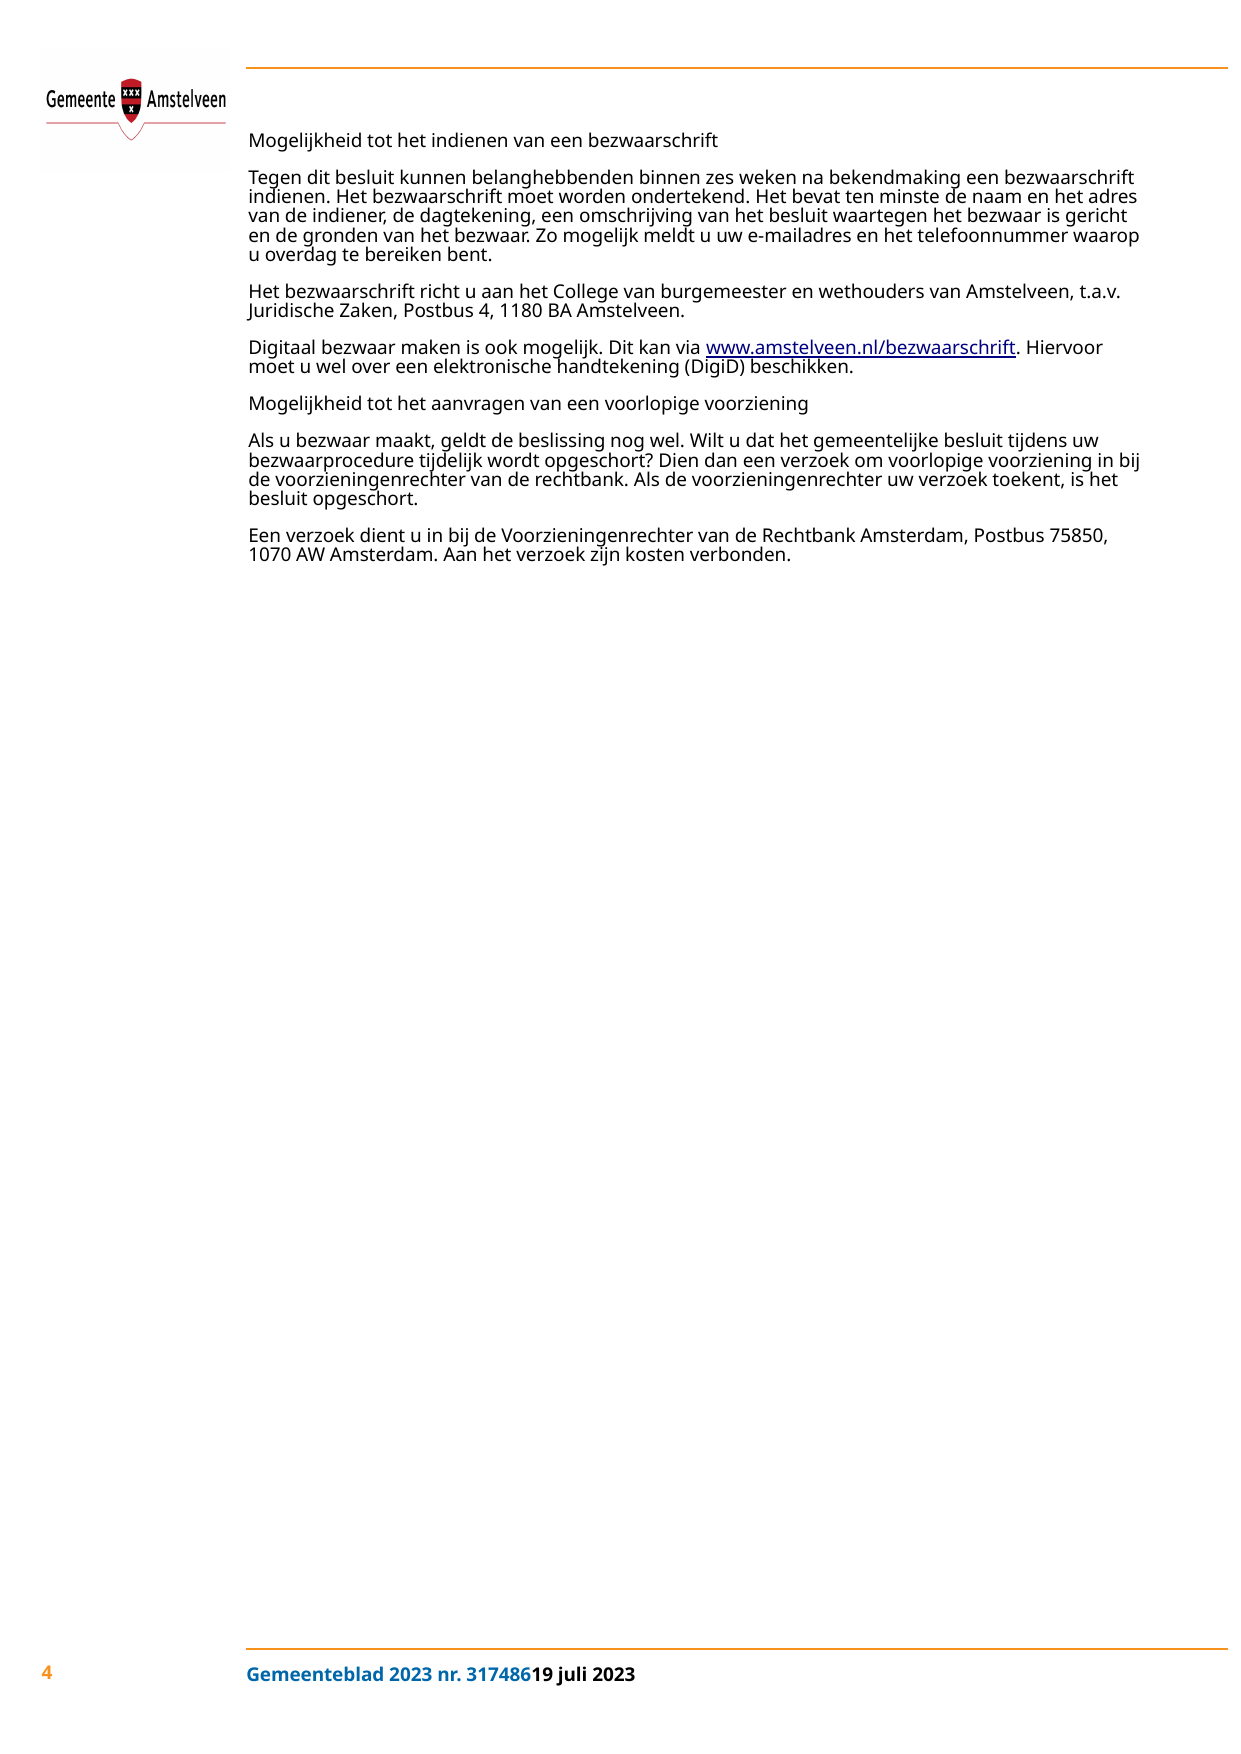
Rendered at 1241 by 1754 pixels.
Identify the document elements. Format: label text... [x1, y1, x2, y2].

text Tegen dit besluit kunnen belanghebbenden binnen zes weken na bekendmaking een bezwaarschrift indienen. Het bezwaarschrift moet worden ondertekend. Het bevat ten minste de naam en het adres van de indiener, de dagtekening, een omschrijving van het besluit waartegen het bezwaar is gericht en de gronden van het bezwaar. Zo mogelijk meldt u uw e-mailadres en het telefoonnummer waarop u overdag te bereiken bent. [248, 169, 1152, 265]
text Het bezwaarschrift richt u aan het College van burgemeester en wethouders van Amstelveen, t.a.v. Juridische Zaken, Postbus 4, 1180 BA Amstelveen. [248, 283, 1152, 321]
text Als u bezwaar maakt, geldt de beslissing nog wel. Wilt u dat het gemeentelijke besluit tijdens uw bezwaarprocedure tijdelijk wordt opgeschort? Dien dan een verzoek om voorlopige voorziening in bij de voorzieningenrechter van de rechtbank. Als de voorzieningenrechter uw verzoek toekent, is het besluit opgeschort. [248, 432, 1152, 509]
text Digitaal bezwaar maken is ook mogelijk. Dit kan via www.amstelveen.nl/bezwaarschrift. Hiervoor moet u wel over een elektronische handtekening (DigiD) beschikken. [248, 339, 1152, 378]
picture [41, 47, 231, 172]
text Mogelijkheid tot het indienen van een bezwaarschrift [248, 132, 1152, 151]
text Een verzoek dient u in bij de Voorzieningenrechter van de Rechtbank Amsterdam, Postbus 75850, 1070 AW Amsterdam. Aan het verzoek zijn kosten verbonden. [248, 527, 1152, 566]
text Mogelijkheid tot het aanvragen van een voorlopige voorziening [248, 395, 1152, 414]
